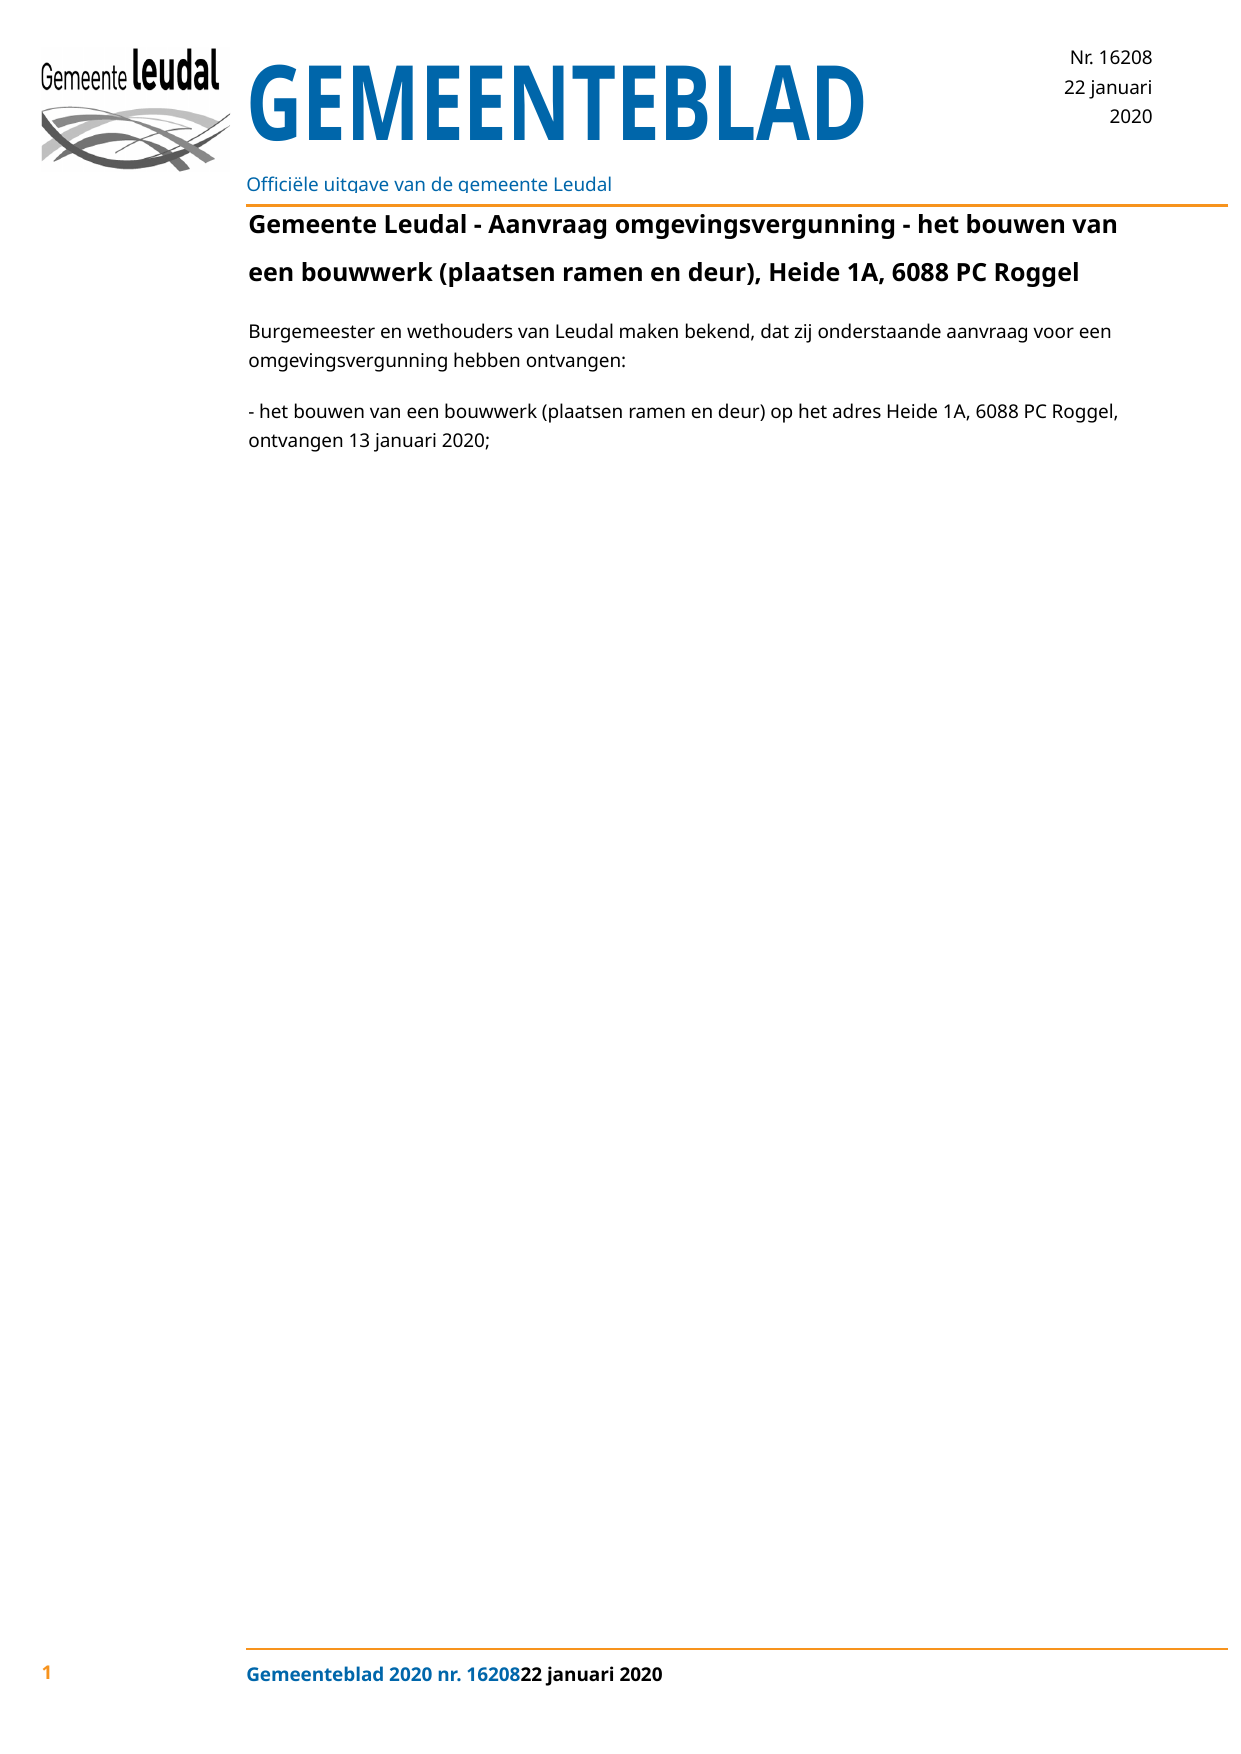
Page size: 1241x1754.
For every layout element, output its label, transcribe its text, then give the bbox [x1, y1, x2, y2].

picture [41, 47, 231, 172]
text Gemeente Leudal - Aanvraag omgevingsvergunning - het bouwen van een bouwwerk (plaatsen ramen en deur), Heide 1A, 6088 PC Roggel [248, 207, 1152, 288]
text Burgemeester en wethouders van Leudal maken bekend, dat zij onderstaande aanvraag voor een omgevingsvergunning hebben ontvangen: [248, 318, 1152, 373]
text - het bouwen van een bouwwerk (plaatsen ramen en deur) op het adres Heide 1A, 6088 PC Roggel, ontvangen 13 januari 2020; [248, 398, 1152, 453]
